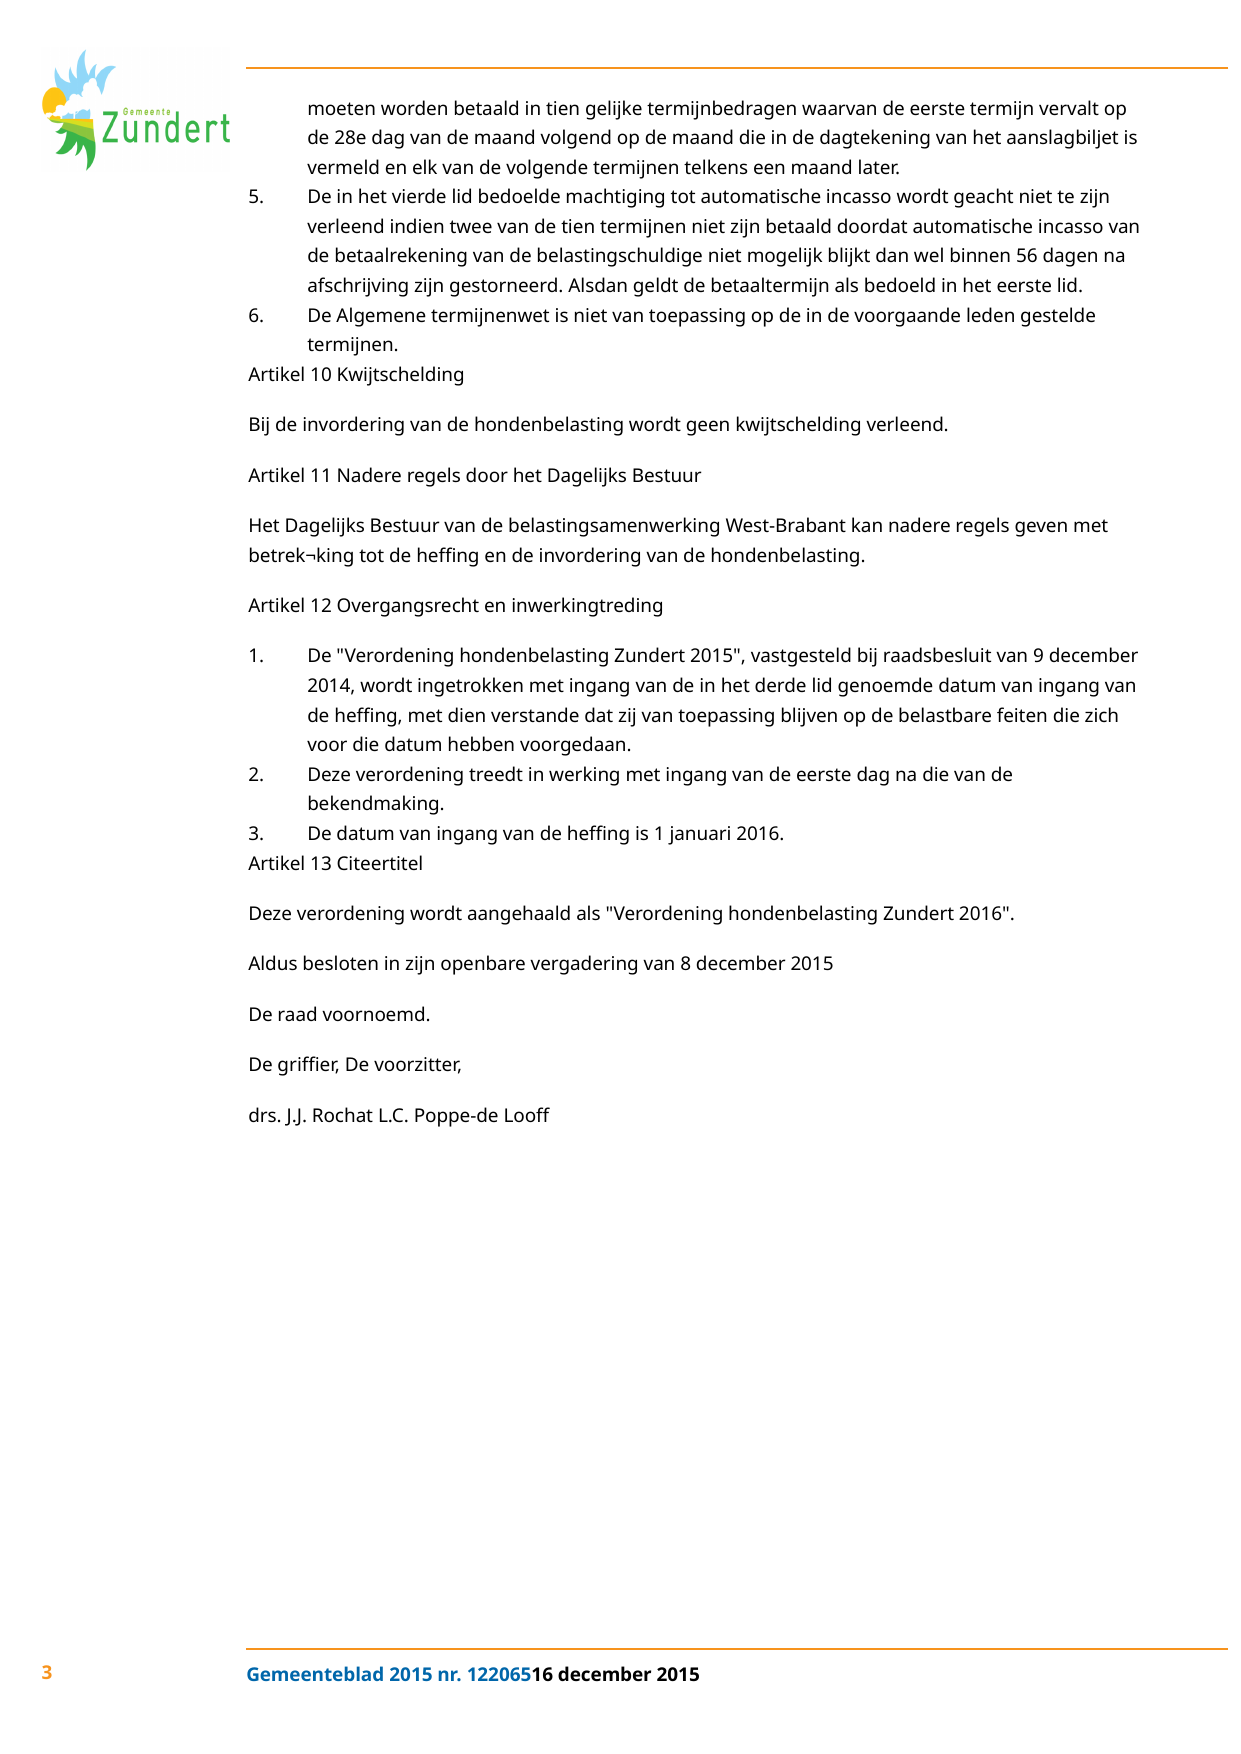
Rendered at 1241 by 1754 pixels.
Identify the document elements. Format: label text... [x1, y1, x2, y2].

list De "Verordening hondenbelasting Zundert 2015", vastgesteld bij raadsbesluit van 9 december 2014, wordt ingetrokken met ingang van de in het derde lid genoemde datum van ingang van de heffing, met dien verstande dat zij van toepassing blijven op de belastbare feiten die zich voor die datum hebben voorgedaan. [248, 643, 1152, 757]
list De datum van ingang van de heffing is 1 januari 2016. [248, 820, 1152, 846]
text drs. J.J. Rochat L.C. Poppe-de Looff [248, 1102, 1152, 1128]
text Artikel 13 Citeertitel [248, 850, 1152, 876]
list De Algemene termijnenwet is niet van toepassing op de in de voorgaande leden gestelde termijnen. [248, 302, 1152, 357]
text Deze verordening wordt aangehaald als "Verordening hondenbelasting Zundert 2016". [248, 900, 1152, 926]
text Bij de invordering van de hondenbelasting wordt geen kwijtschelding verleend. [248, 411, 1152, 437]
text De raad voornoemd. [248, 1001, 1152, 1027]
picture [41, 47, 231, 172]
text Aldus besloten in zijn openbare vergadering van 8 december 2015 [248, 951, 1152, 976]
text Het Dagelijks Bestuur van de belastingsamenwerking West-Brabant kan nadere regels geven met betrek¬king tot de heffing en de invordering van de hondenbelasting. [248, 512, 1152, 568]
text Artikel 11 Nadere regels door het Dagelijks Bestuur [248, 462, 1152, 488]
text Artikel 10 Kwijtschelding [248, 361, 1152, 387]
text De griffier, De voorzitter, [248, 1051, 1152, 1077]
list Deze verordening treedt in werking met ingang van de eerste dag na die van de bekendmaking. [248, 761, 1152, 816]
list De in het vierde lid bedoelde machtiging tot automatische incasso wordt geacht niet te zijn verleend indien twee van de tien termijnen niet zijn betaald doordat automatische incasso van de betaalrekening van de belastingschuldige niet mogelijk blijkt dan wel binnen 56 dagen na afschrijving zijn gestorneerd. Alsdan geldt de betaaltermijn als bedoeld in het eerste lid. [248, 183, 1152, 298]
text Artikel 12 Overgangsrecht en inwerkingtreding [248, 592, 1152, 618]
list moeten worden betaald in tien gelijke termijnbedragen waarvan de eerste termijn vervalt op de 28e dag van de maand volgend op de maand die in de dagtekening van het aanslagbiljet is vermeld en elk van de volgende termijnen telkens een maand later. [248, 95, 1152, 180]
